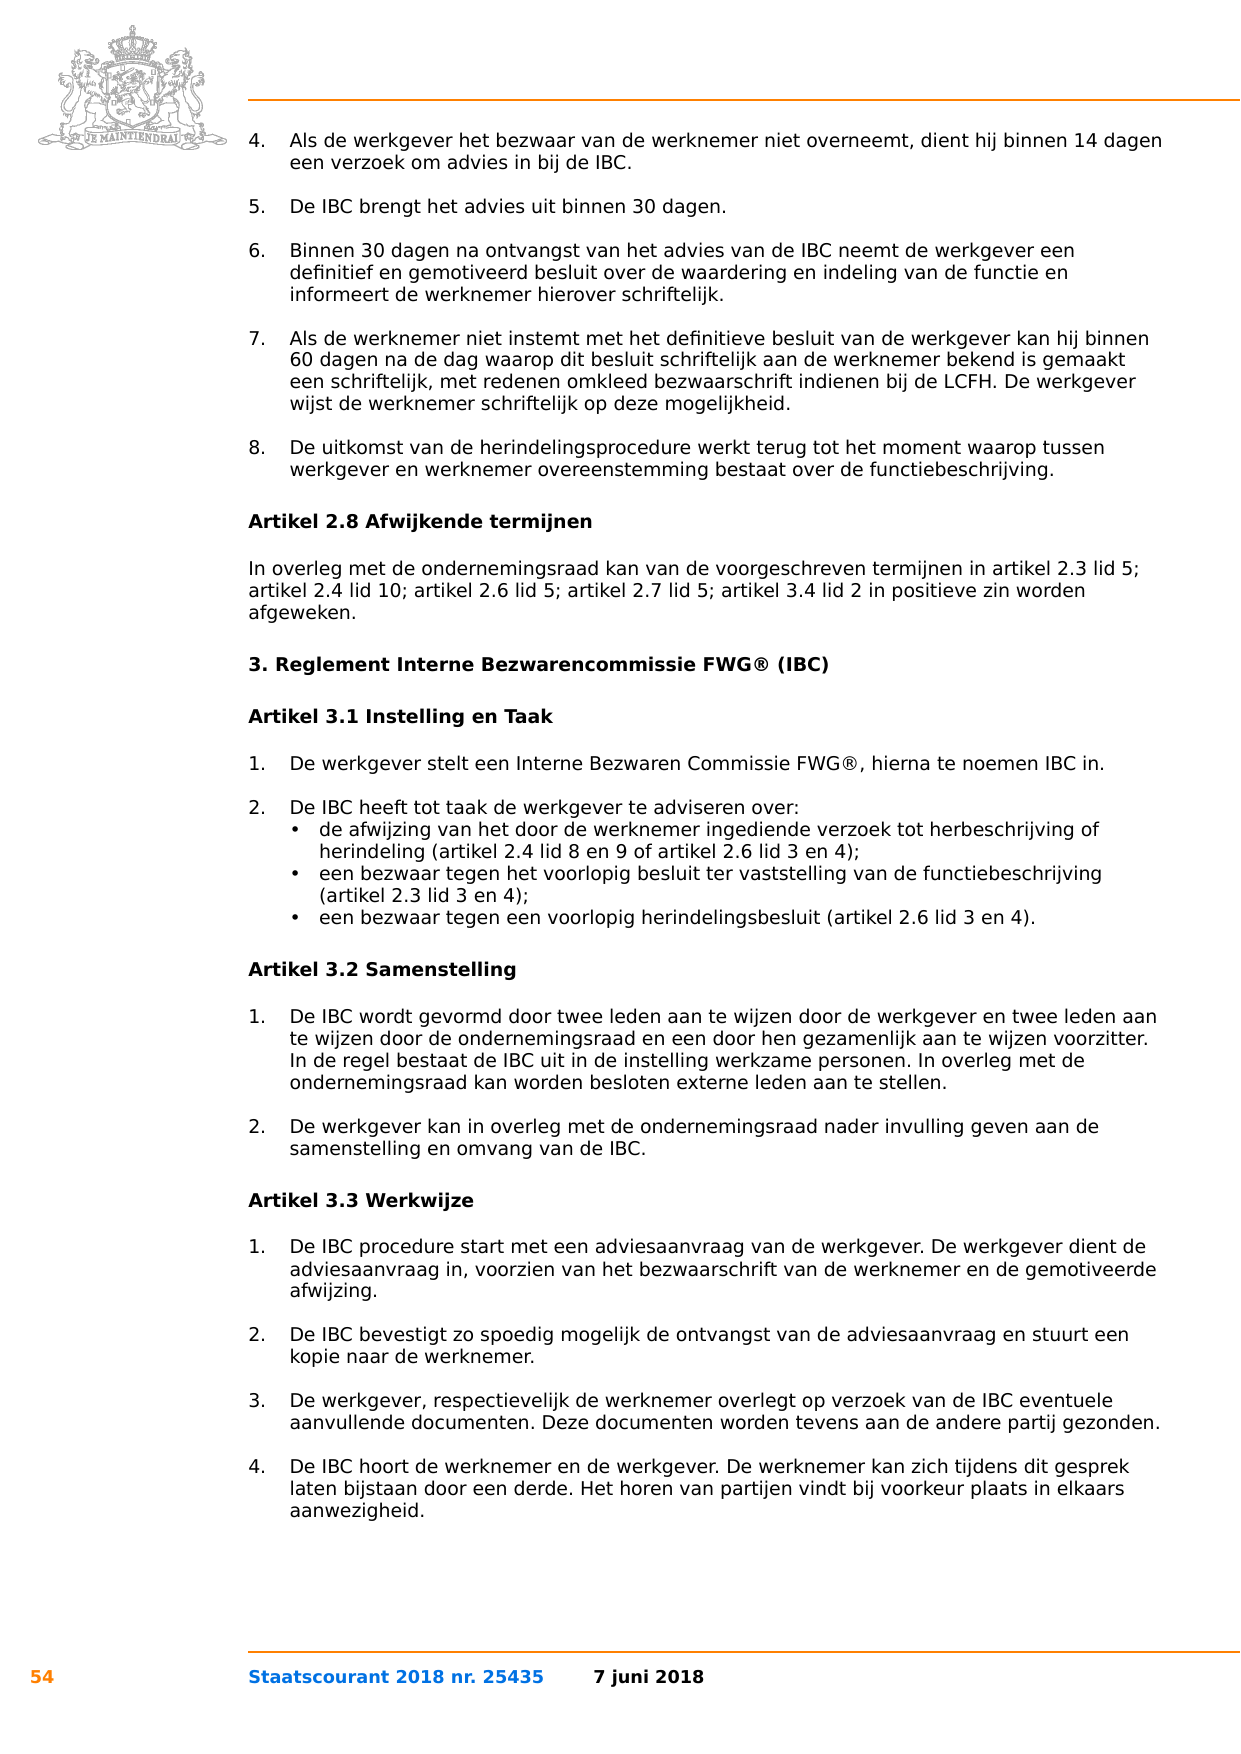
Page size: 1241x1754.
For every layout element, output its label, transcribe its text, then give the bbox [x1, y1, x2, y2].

text In overleg met de ondernemingsraad kan van de voorgeschreven termijnen in artikel 2.3 lid 5; artikel 2.4 lid 10; artikel 2.6 lid 5; artikel 2.7 lid 5; artikel 3.4 lid 2 in positieve zin worden afgeweken. [248, 558, 1163, 624]
text 2. De IBC heeft tot taak de werkgever te adviseren over: [248, 797, 1163, 819]
text 1. De werkgever stelt een Interne Bezwaren Commissie FWG®, hierna te noemen IBC in. [248, 753, 1163, 775]
text 4. De IBC hoort de werknemer en de werkgever. De werknemer kan zich tijdens dit gesprek laten bijstaan door een derde. Het horen van partijen vindt bij voorkeur plaats in elkaars aanwezigheid. [248, 1456, 1163, 1522]
text 7. Als de werknemer niet instemt met het definitieve besluit van de werkgever kan hij binnen 60 dagen na de dag waarop dit besluit schriftelijk aan de werknemer bekend is gemaakt een schriftelijk, met redenen omkleed bezwaarschrift indienen bij de LCFH. De werkgever wijst de werknemer schriftelijk op deze mogelijkheid. [248, 327, 1163, 415]
text 3. De werkgever, respectievelijk de werknemer overlegt op verzoek van de IBC eventuele aanvullende documenten. Deze documenten worden tevens aan de andere partij gezonden. [248, 1390, 1163, 1434]
text 5. De IBC brengt het advies uit binnen 30 dagen. [248, 196, 1163, 218]
subtitle Artikel 3.3 Werkwijze [248, 1189, 1163, 1211]
text • een bezwaar tegen het voorlopig besluit ter vaststelling van de functiebeschrijving (artikel 2.3 lid 3 en 4); [289, 863, 1163, 907]
picture [38, 25, 227, 150]
subtitle Artikel 3.2 Samenstelling [248, 959, 1163, 981]
text 1. De IBC procedure start met een adviesaanvraag van de werkgever. De werkgever dient de adviesaanvraag in, voorzien van het bezwaarschrift van de werknemer en de gemotiveerde afwijzing. [248, 1236, 1163, 1302]
text 8. De uitkomst van de herindelingsprocedure werkt terug tot het moment waarop tussen werkgever en werknemer overeenstemming bestaat over de functiebeschrijving. [248, 437, 1163, 481]
text 2. De werkgever kan in overleg met de ondernemingsraad nader invulling geven aan de samenstelling en omvang van de IBC. [248, 1116, 1163, 1159]
text 6. Binnen 30 dagen na ontvangst van het advies van de IBC neemt de werkgever een definitief en gemotiveerd besluit over de waardering en indeling van de functie en informeert de werknemer hierover schriftelijk. [248, 239, 1163, 306]
text 1. De IBC wordt gevormd door twee leden aan te wijzen door de werkgever en twee leden aan te wijzen door de ondernemingsraad en een door hen gezamenlijk aan te wijzen voorzitter. In de regel bestaat de IBC uit in de instelling werkzame personen. In overleg met de ondernemingsraad kan worden besloten externe leden aan te stellen. [248, 1006, 1163, 1094]
text • een bezwaar tegen een voorlopig herindelingsbesluit (artikel 2.6 lid 3 en 4). [289, 907, 1163, 929]
subtitle Artikel 2.8 Afwijkende termijnen [248, 511, 1163, 533]
subtitle Artikel 3.1 Instelling en Taak [248, 706, 1163, 728]
text 2. De IBC bevestigt zo spoedig mogelijk de ontvangst van de adviesaanvraag en stuurt een kopie naar de werknemer. [248, 1324, 1163, 1368]
text • de afwijzing van het door de werknemer ingediende verzoek tot herbeschrijving of herindeling (artikel 2.4 lid 8 en 9 of artikel 2.6 lid 3 en 4); [289, 819, 1163, 863]
subtitle 3. Reglement Interne Bezwarencommissie FWG® (IBC) [248, 654, 1163, 676]
text 4. Als de werkgever het bezwaar van de werknemer niet overneemt, dient hij binnen 14 dagen een verzoek om advies in bij de IBC. [248, 130, 1163, 174]
